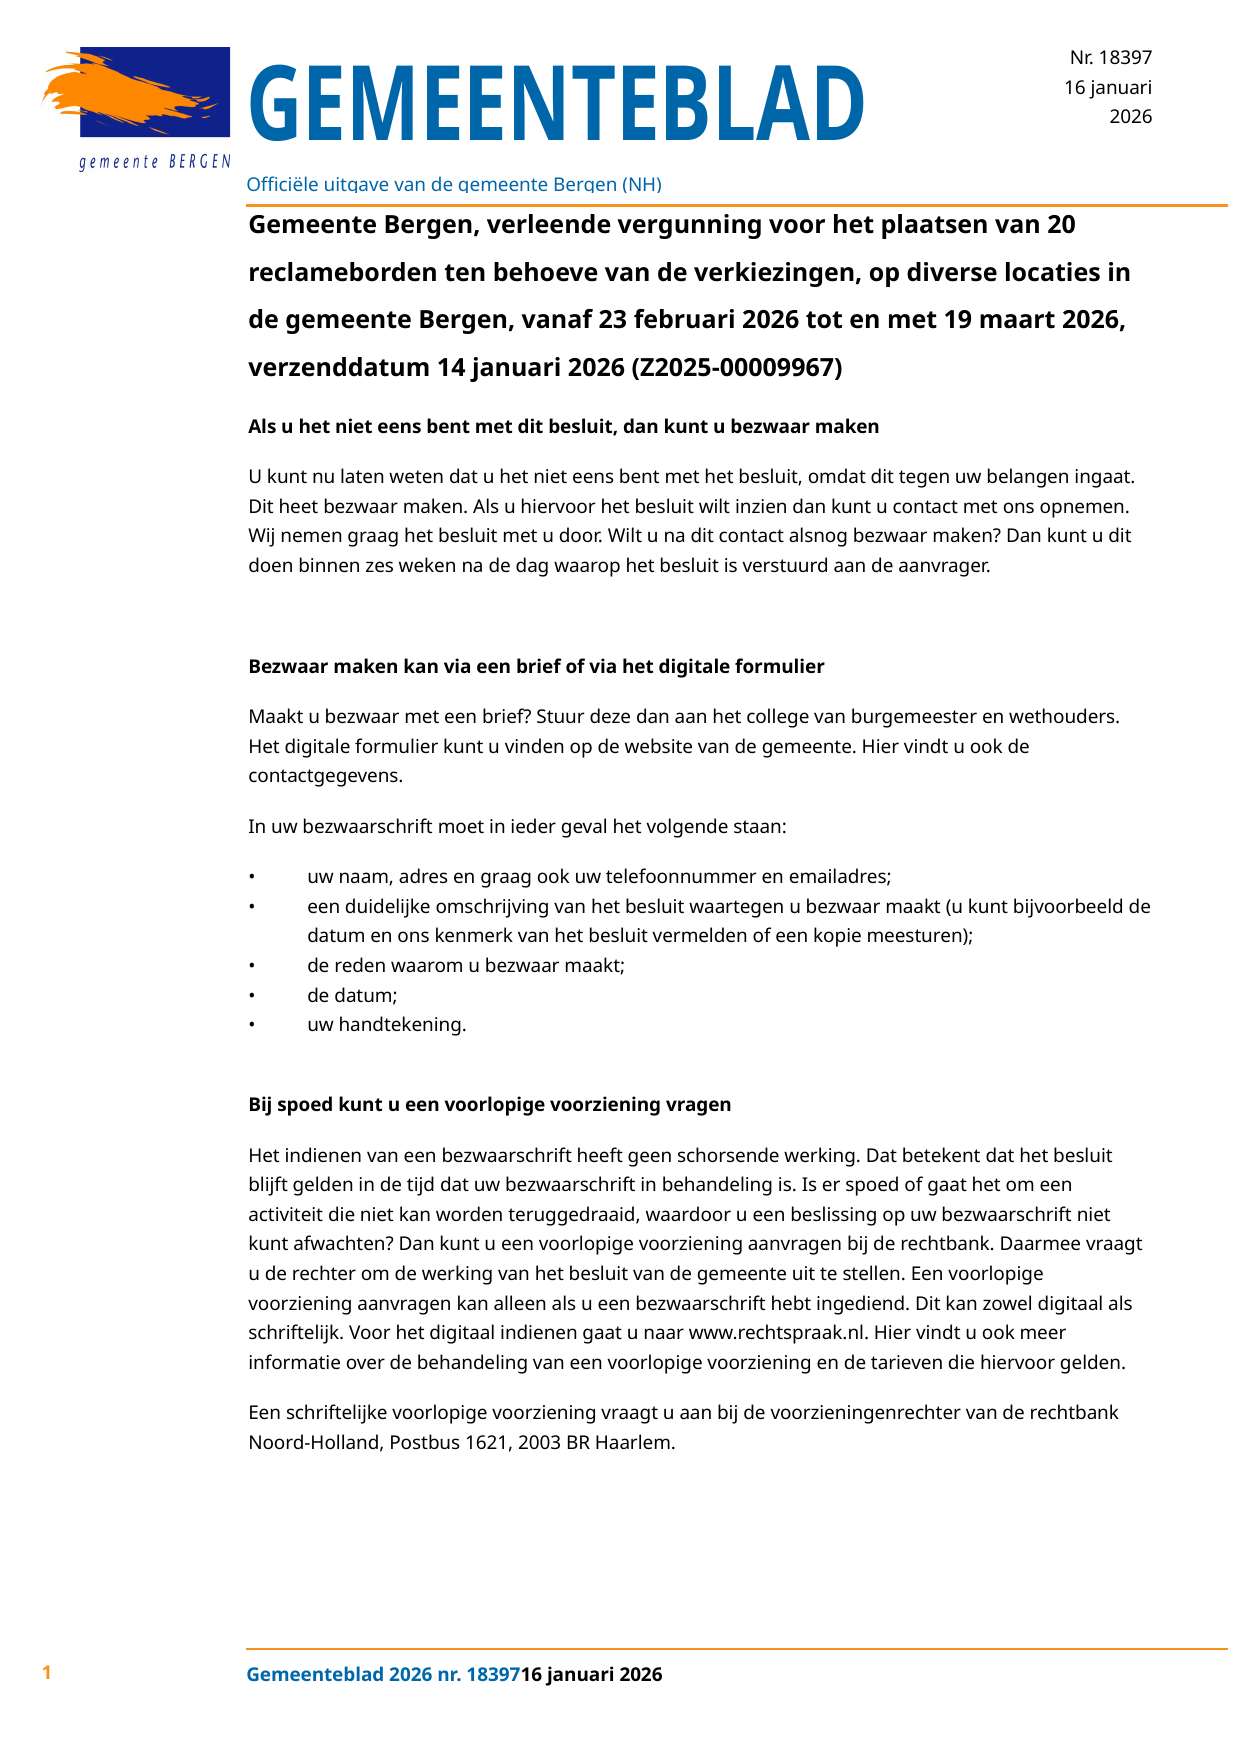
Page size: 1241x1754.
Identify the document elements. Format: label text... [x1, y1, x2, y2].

list uw naam, adres en graag ook uw telefoonnummer en emailadres; [248, 863, 1152, 889]
list een duidelijke omschrijving van het besluit waartegen u bezwaar maakt (u kunt bijvoorbeeld de datum en ons kenmerk van het besluit vermelden of een kopie meesturen); [248, 893, 1152, 948]
list de reden waarom u bezwaar maakt; [248, 952, 1152, 978]
list uw handtekening. [248, 1011, 1152, 1037]
text Bij spoed kunt u een voorlopige voorziening vragen [248, 1091, 1152, 1117]
text U kunt nu laten weten dat u het niet eens bent met het besluit, omdat dit tegen uw belangen ingaat. Dit heet bezwaar maken. Als u hiervoor het besluit wilt inzien dan kunt u contact met ons opnemen. Wij nemen graag het besluit met u door. Wilt u na dit contact alsnog bezwaar maken? Dan kunt u dit doen binnen zes weken na de dag waarop het besluit is verstuurd aan de aanvrager. [248, 463, 1152, 578]
list de datum; [248, 982, 1152, 1008]
text Gemeente Bergen, verleende vergunning voor het plaatsen van 20 reclameborden ten behoeve van de verkiezingen, op diverse locaties in de gemeente Bergen, vanaf 23 februari 2026 tot en met 19 maart 2026, verzenddatum 14 januari 2026 (Z2025-00009967) [248, 207, 1152, 384]
text Een schriftelijke voorlopige voorziening vraagt u aan bij de voorzieningenrechter van de rechtbank Noord-Holland, Postbus 1621, 2003 BR Haarlem. [248, 1399, 1152, 1455]
text Als u het niet eens bent met dit besluit, dan kunt u bezwaar maken [248, 413, 1152, 439]
text Het indienen van een bezwaarschrift heeft geen schorsende werking. Dat betekent dat het besluit blijft gelden in de tijd dat uw bezwaarschrift in behandeling is. Is er spoed of gaat het om een activiteit die niet kan worden teruggedraaid, waardoor u een beslissing op uw bezwaarschrift niet kunt afwachten? Dan kunt u een voorlopige voorziening aanvragen bij de rechtbank. Daarmee vraagt u de rechter om de werking van het besluit van de gemeente uit te stellen. Een voorlopige voorziening aanvragen kan alleen als u een bezwaarschrift hebt ingediend. Dit kan zowel digitaal als schriftelijk. Voor het digitaal indienen gaat u naar www.rechtspraak.nl. Hier vindt u ook meer informatie over de behandeling van een voorlopige voorziening en de tarieven die hiervoor gelden. [248, 1142, 1152, 1375]
text Bezwaar maken kan via een brief of via het digitale formulier [248, 653, 1152, 679]
text Maakt u bezwaar met een brief? Stuur deze dan aan het college van burgemeester en wethouders. Het digitale formulier kunt u vinden op de website van de gemeente. Hier vindt u ook de contactgegevens. [248, 703, 1152, 788]
picture [41, 47, 231, 172]
text In uw bezwaarschrift moet in ieder geval het volgende staan: [248, 813, 1152, 839]
